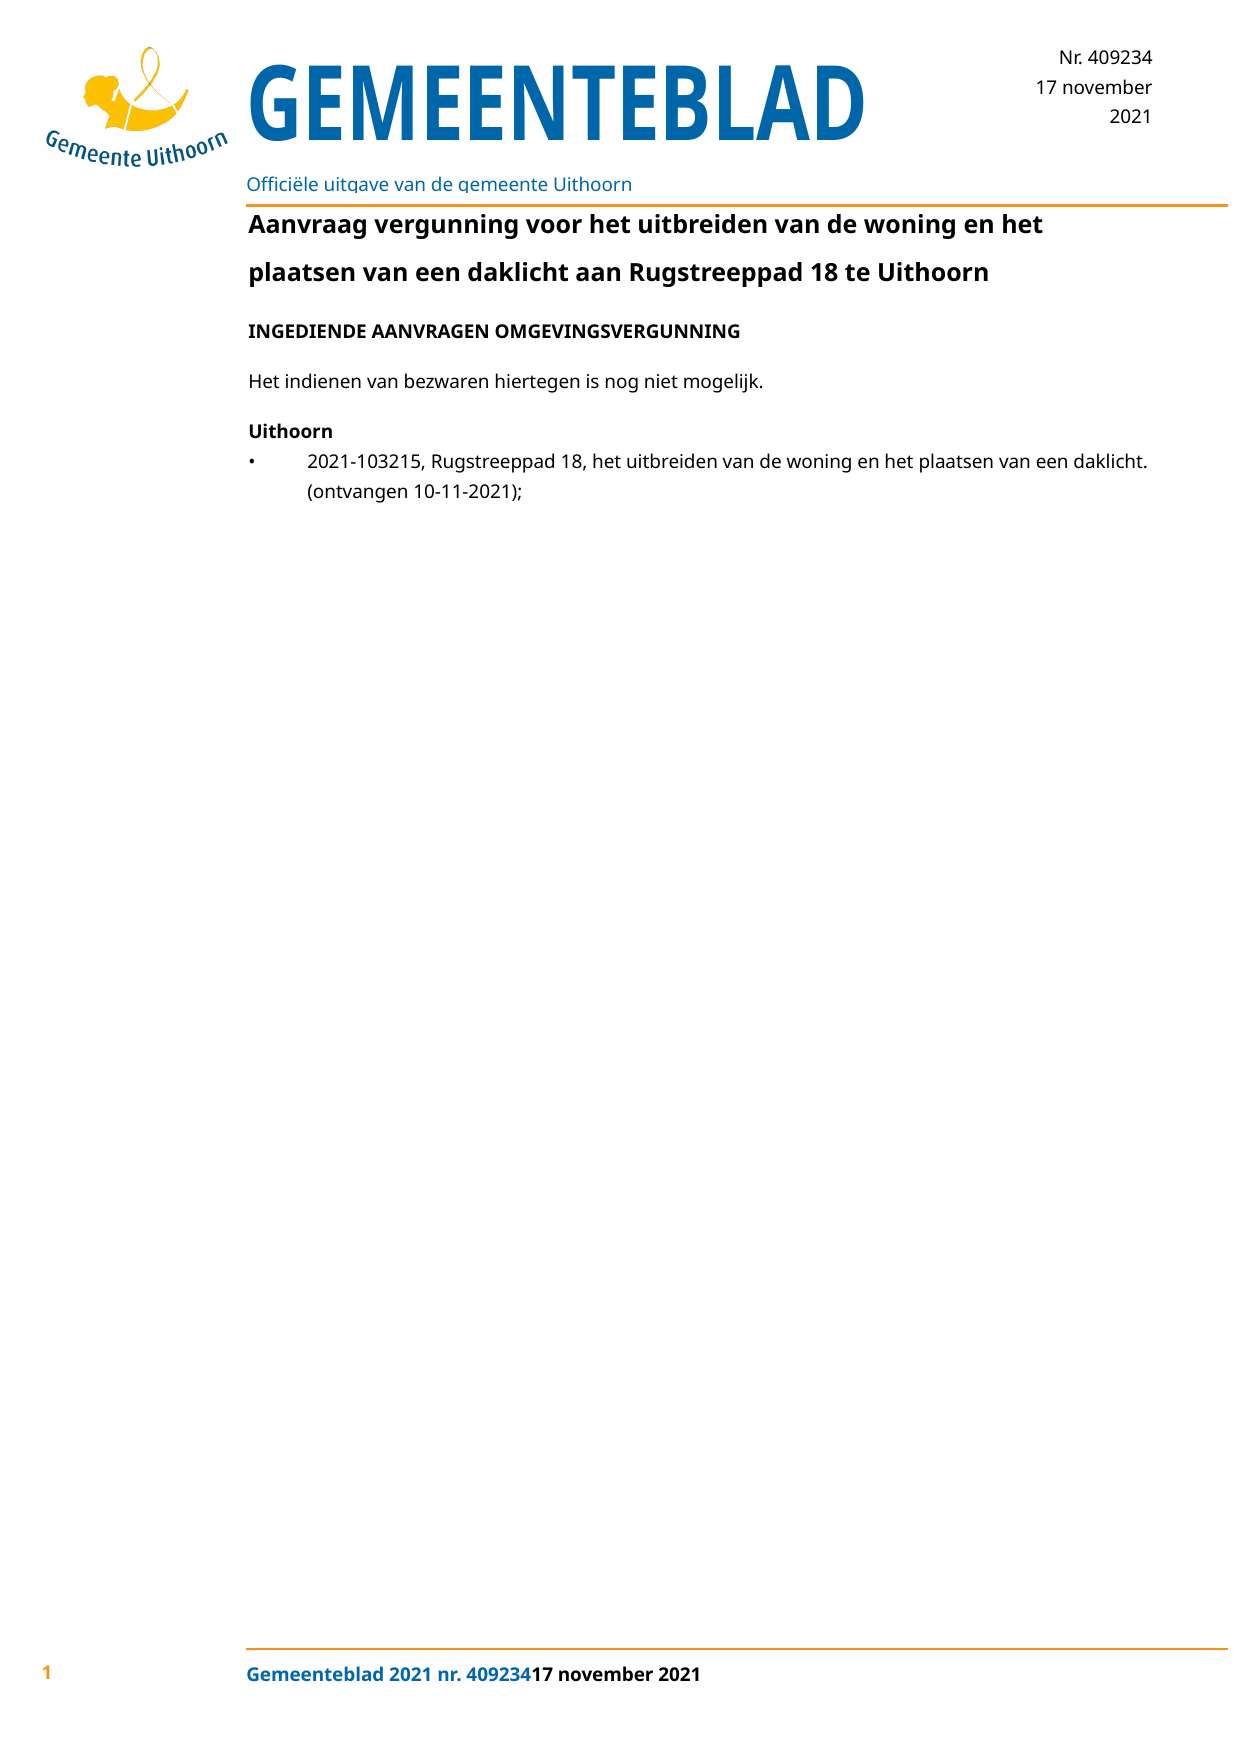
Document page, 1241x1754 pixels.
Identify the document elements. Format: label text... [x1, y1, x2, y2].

text INGEDIENDE AANVRAGEN OMGEVINGSVERGUNNING [248, 318, 1152, 344]
text Aanvraag vergunning voor het uitbreiden van de woning en het plaatsen van een daklicht aan Rugstreeppad 18 te Uithoorn [248, 207, 1152, 288]
list 2021-103215, Rugstreeppad 18, het uitbreiden van de woning en het plaatsen van een daklicht. (ontvangen 10-11-2021); [248, 448, 1152, 504]
text Het indienen van bezwaren hiertegen is nog niet mogelijk. [248, 368, 1152, 394]
picture [41, 47, 231, 172]
text Uithoorn [248, 419, 1152, 444]
